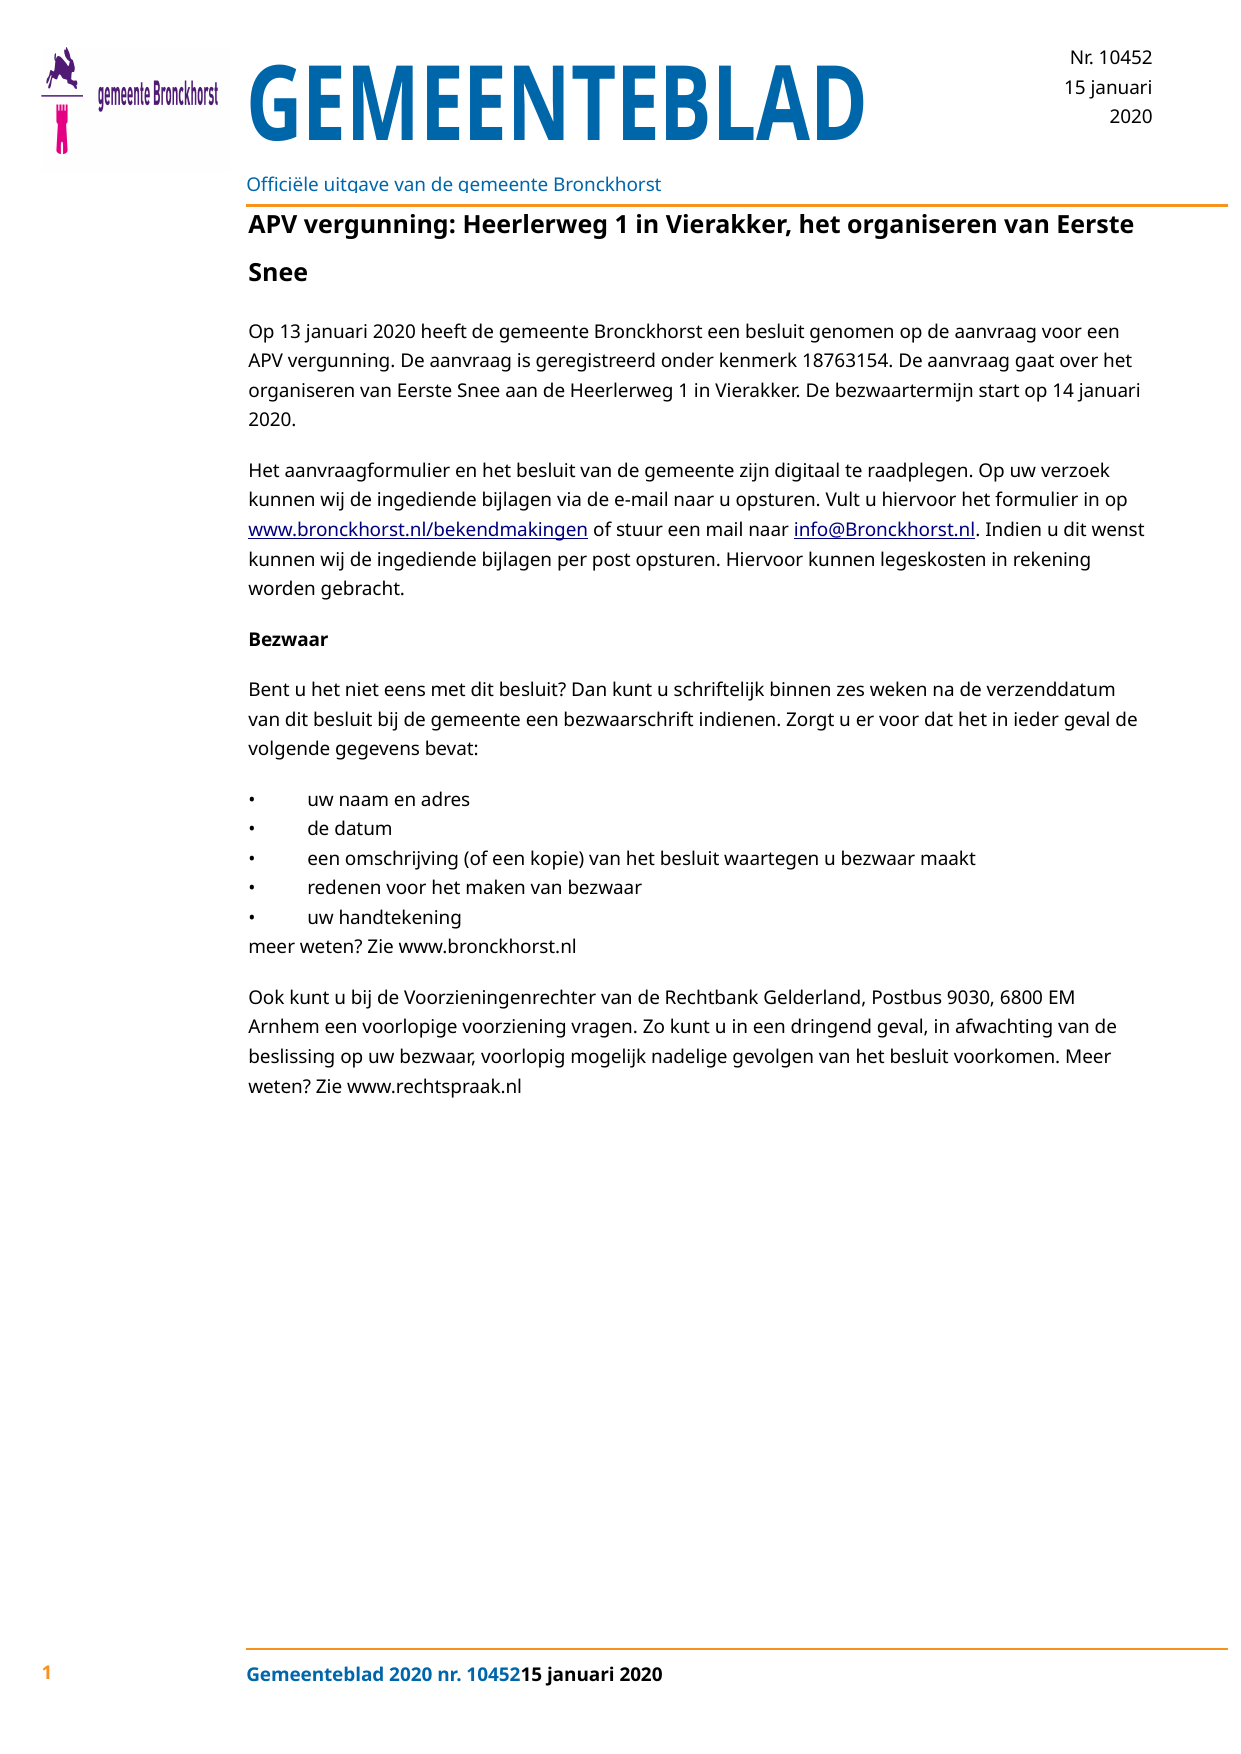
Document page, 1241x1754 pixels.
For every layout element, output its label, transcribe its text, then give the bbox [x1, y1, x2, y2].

list uw naam en adres [248, 786, 1152, 812]
text Bent u het niet eens met dit besluit? Dan kunt u schriftelijk binnen zes weken na de verzenddatum van dit besluit bij de gemeente een bezwaarschrift indienen. Zorgt u er voor dat het in ieder geval de volgende gegevens bevat: [248, 676, 1152, 761]
text Op 13 januari 2020 heeft de gemeente Bronckhorst een besluit genomen op de aanvraag voor een APV vergunning. De aanvraag is geregistreerd onder kenmerk 18763154. De aanvraag gaat over het organiseren van Eerste Snee aan de Heerlerweg 1 in Vierakker. De bezwaartermijn start op 14 januari 2020. [248, 318, 1152, 432]
text Bezwaar [248, 626, 1152, 652]
list uw handtekening [248, 904, 1152, 930]
list de datum [248, 815, 1152, 841]
text APV vergunning: Heerlerweg 1 in Vierakker, het organiseren van Eerste Snee [248, 207, 1152, 288]
text meer weten? Zie www.bronckhorst.nl [248, 934, 1152, 959]
picture [41, 47, 231, 172]
text Ook kunt u bij de Voorzieningenrechter van de Rechtbank Gelderland, Postbus 9030, 6800 EM Arnhem een voorlopige voorziening vragen. Zo kunt u in een dringend geval, in afwachting van de beslissing op uw bezwaar, voorlopig mogelijk nadelige gevolgen van het besluit voorkomen. Meer weten? Zie www.rechtspraak.nl [248, 984, 1152, 1099]
text Het aanvraagformulier en het besluit van de gemeente zijn digitaal te raadplegen. Op uw verzoek kunnen wij de ingediende bijlagen via de e-mail naar u opsturen. Vult u hiervoor het formulier in op www.bronckhorst.nl/bekendmakingen of stuur een mail naar info@Bronckhorst.nl. Indien u dit wenst kunnen wij de ingediende bijlagen per post opsturen. Hiervoor kunnen legeskosten in rekening worden gebracht. [248, 457, 1152, 601]
list een omschrijving (of een kopie) van het besluit waartegen u bezwaar maakt [248, 845, 1152, 871]
list redenen voor het maken van bezwaar [248, 874, 1152, 900]
